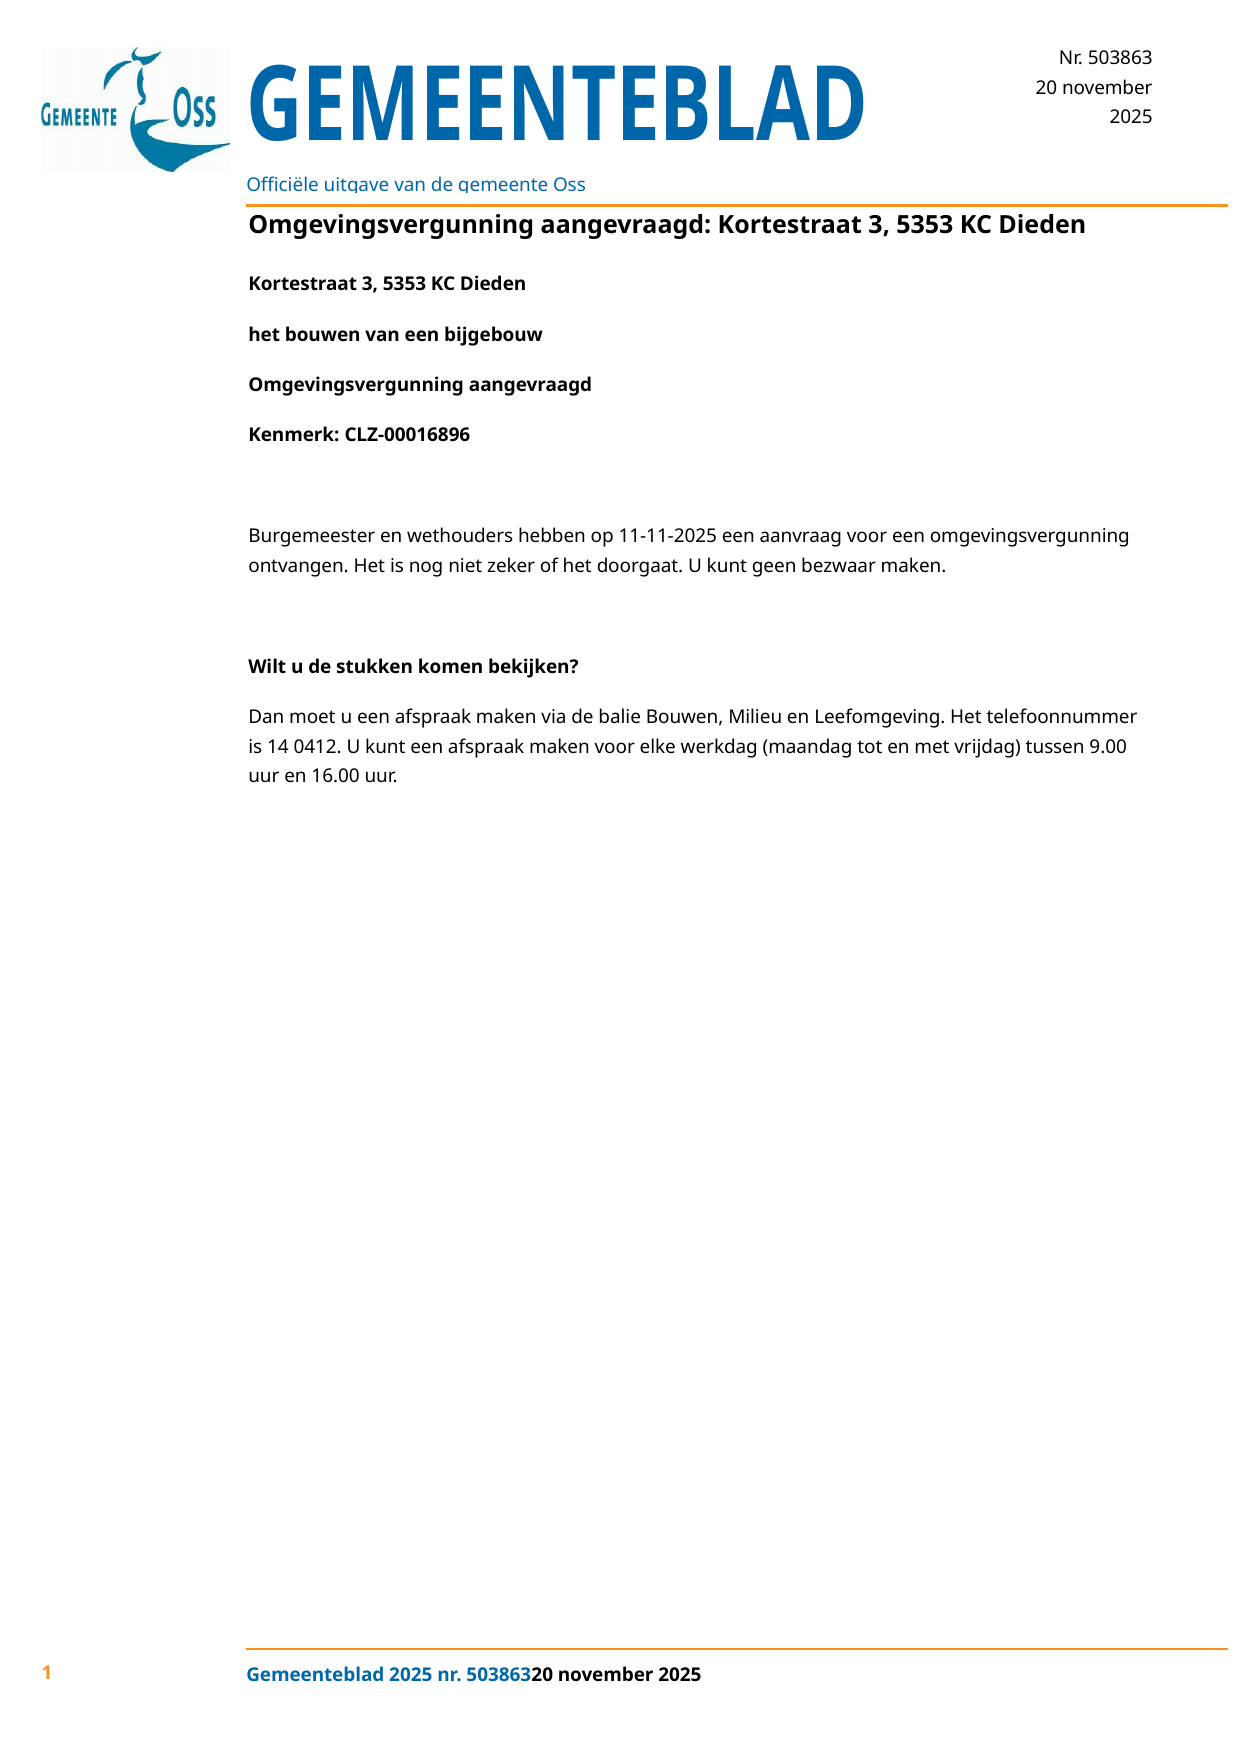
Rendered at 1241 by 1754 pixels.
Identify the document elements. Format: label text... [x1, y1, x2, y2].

text Wilt u de stukken komen bekijken? [248, 653, 1152, 678]
text Kenmerk: CLZ-00016896 [248, 422, 1152, 447]
text Omgevingsvergunning aangevraagd: Kortestraat 3, 5353 KC Dieden [248, 207, 1152, 241]
text het bouwen van een bijgebouw [248, 321, 1152, 346]
text Burgemeester en wethouders hebben op 11-11-2025 een aanvraag voor een omgevingsvergunning ontvangen. Het is nog niet zeker of het doorgaat. U kunt geen bezwaar maken. [248, 522, 1152, 578]
picture [41, 47, 231, 172]
text Dan moet u een afspraak maken via de balie Bouwen, Milieu en Leefomgeving. Het telefoonnummer is 14 0412. U kunt een afspraak maken voor elke werkdag (maandag tot en met vrijdag) tussen 9.00 uur en 16.00 uur. [248, 703, 1152, 788]
text Kortestraat 3, 5353 KC Dieden [248, 270, 1152, 296]
text Omgevingsvergunning aangevraagd [248, 371, 1152, 397]
